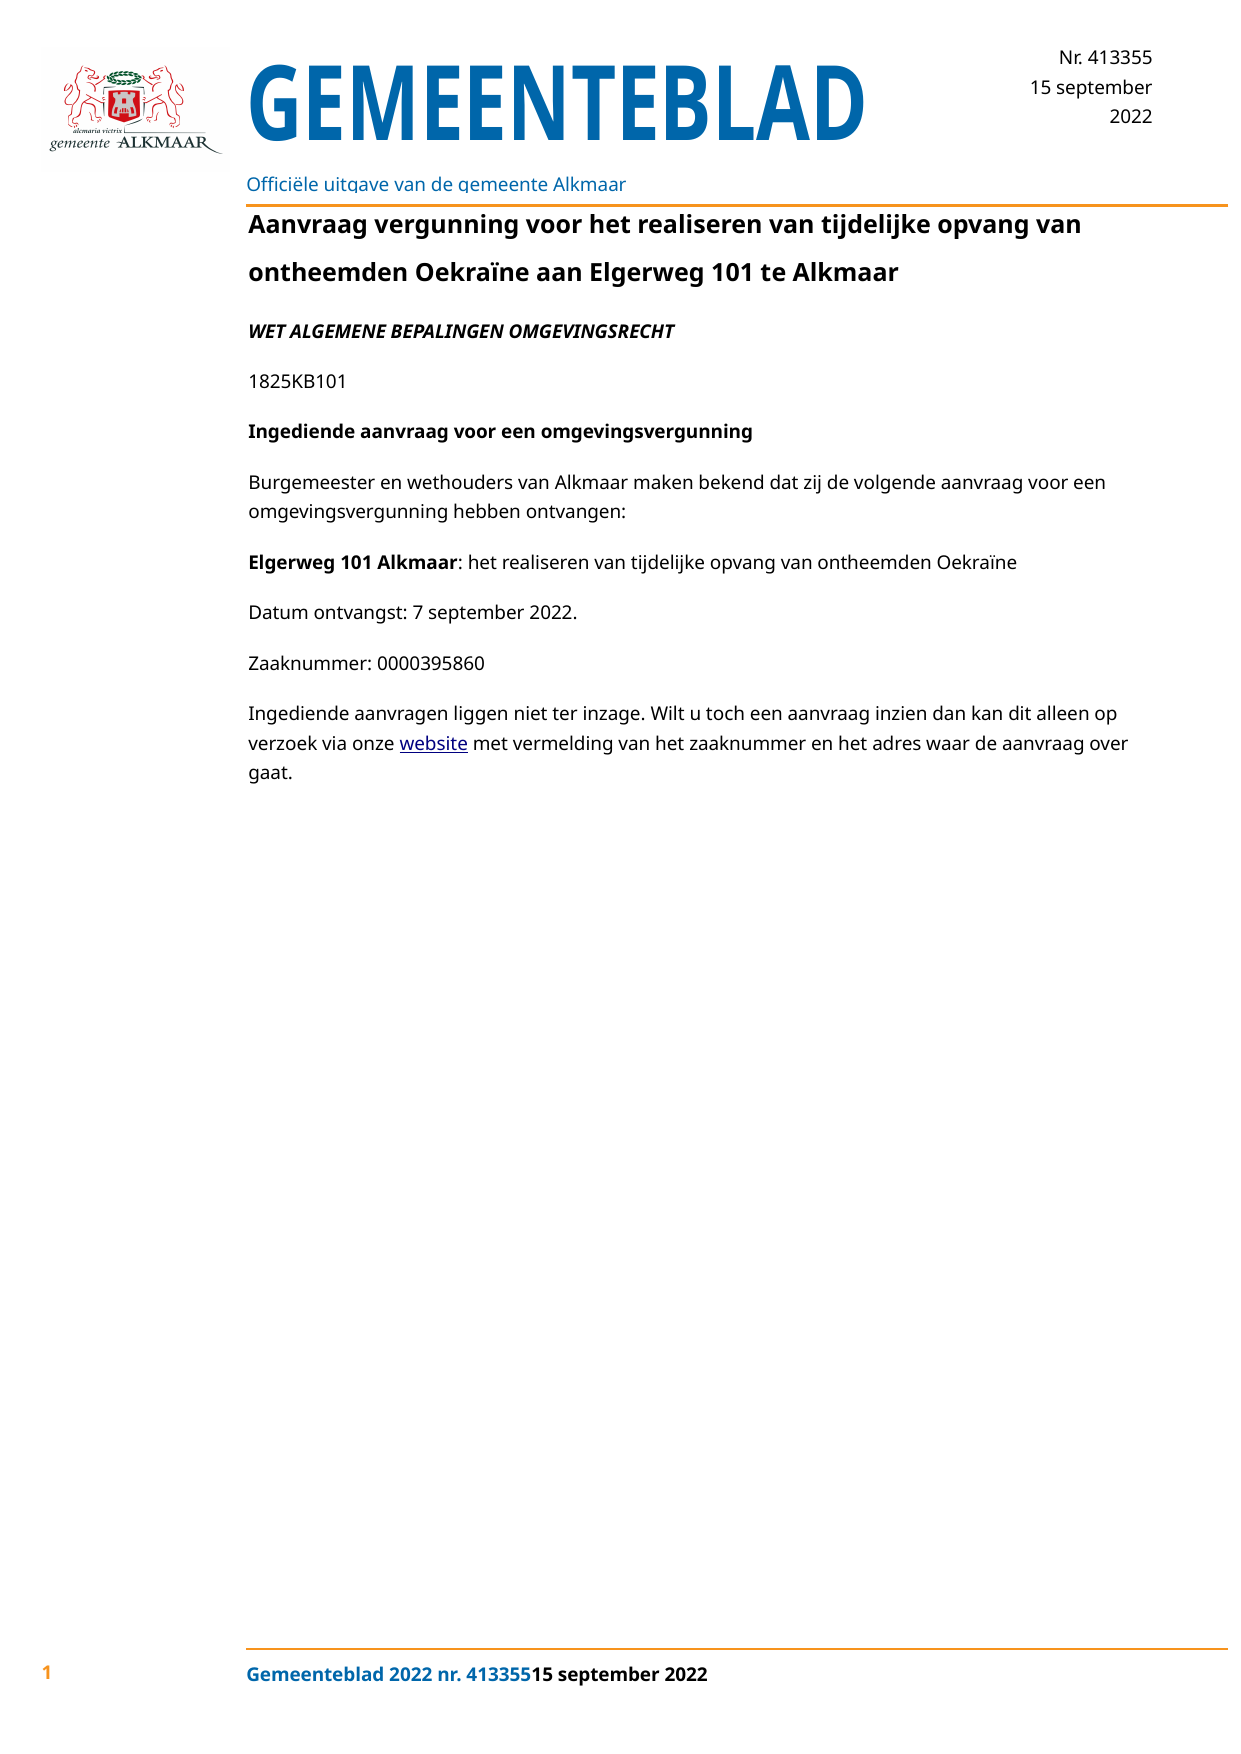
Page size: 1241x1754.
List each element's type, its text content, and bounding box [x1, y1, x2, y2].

text WET ALGEMENE BEPALINGEN OMGEVINGSRECHT [248, 318, 1152, 344]
picture [41, 47, 231, 172]
text Ingediende aanvraag voor een omgevingsvergunning [248, 419, 1152, 444]
text 1825KB101 [248, 368, 1152, 394]
text Elgerweg 101 Alkmaar: het realiseren van tijdelijke opvang van ontheemden Oekraïne [248, 549, 1152, 575]
text Burgemeester en wethouders van Alkmaar maken bekend dat zij de volgende aanvraag voor een omgevingsvergunning hebben ontvangen: [248, 469, 1152, 524]
text Aanvraag vergunning voor het realiseren van tijdelijke opvang van ontheemden Oekraïne aan Elgerweg 101 te Alkmaar [248, 207, 1152, 288]
text Datum ontvangst: 7 september 2022. [248, 599, 1152, 625]
text Ingediende aanvragen liggen niet ter inzage. Wilt u toch een aanvraag inzien dan kan dit alleen op verzoek via onze website met vermelding van het zaaknummer en het adres waar de aanvraag over gaat. [248, 700, 1152, 785]
text Zaaknummer: 0000395860 [248, 650, 1152, 676]
